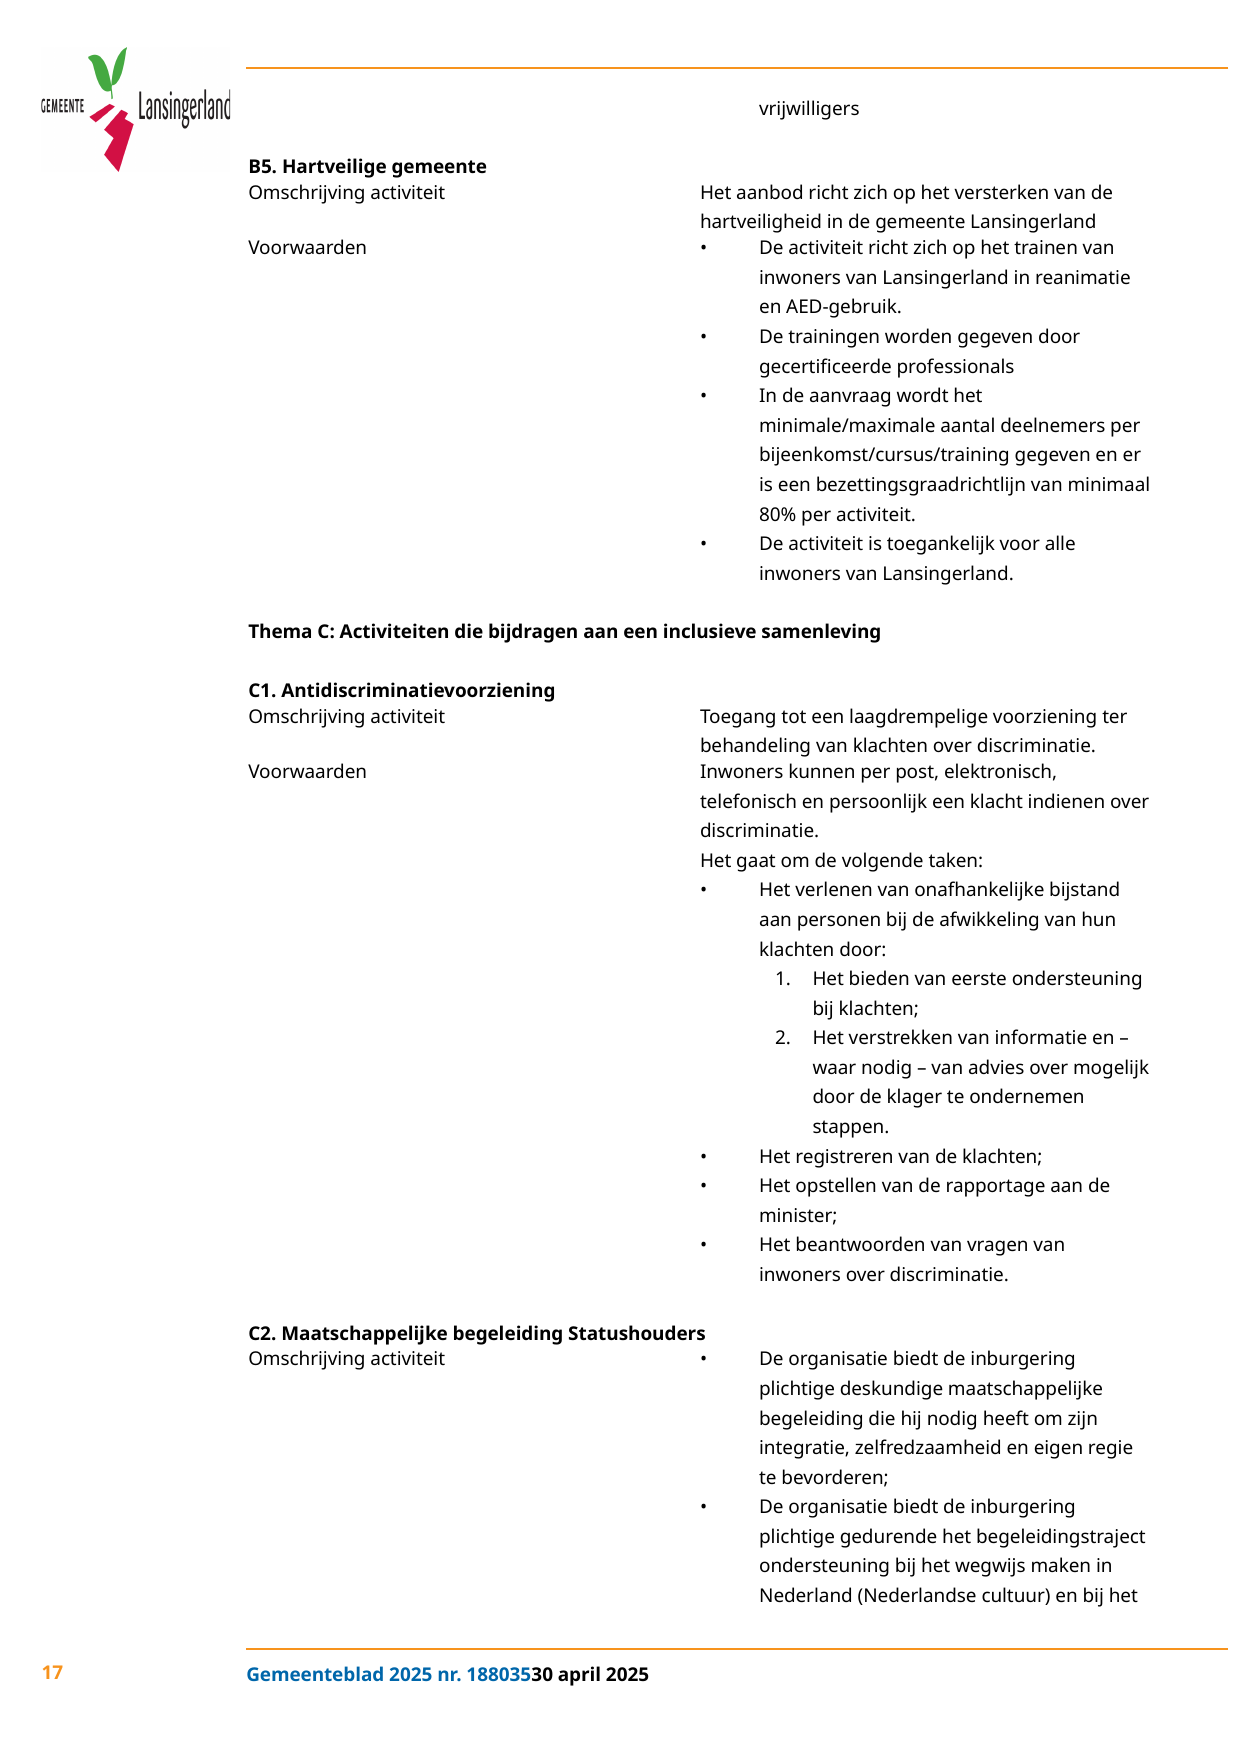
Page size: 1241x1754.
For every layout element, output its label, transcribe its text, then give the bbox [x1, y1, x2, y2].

table_header B5. Hartveilige gemeente [248, 154, 1152, 179]
table_cell Omschrijving activiteit [248, 179, 700, 234]
table_cell vrijwilligers [700, 95, 1152, 121]
table_cell Omschrijving activiteit [248, 1346, 700, 1608]
table_cell Omschrijving activiteit [248, 703, 700, 758]
table_cell De organisatie biedt de inburgering plichtige deskundige maatschappelijke begeleiding die hij nodig heeft om zijn integratie, zelfredzaamheid en eigen regie te bevorderen; De organisatie biedt de inburgering plichtige gedurende het begeleidingstraject ondersteuning bij het wegwijs maken in Nederland (Nederlandse cultuur) en bij het [700, 1346, 1152, 1608]
table_cell Voorwaarden [248, 758, 700, 1287]
table_cell De activiteit richt zich op het trainen van inwoners van Lansingerland in reanimatie en AED-gebruik. De trainingen worden gegeven door gecertificeerde professionals In de aanvraag wordt het minimale/maximale aantal deelnemers per bijeenkomst/cursus/training gegeven en er is een bezettingsgraadrichtlijn van minimaal 80% per activiteit. De activiteit is toegankelijk voor alle inwoners van Lansingerland. [700, 235, 1152, 586]
table_cell Toegang tot een laagdrempelige voorziening ter behandeling van klachten over discriminatie. [700, 703, 1152, 758]
table_cell Voorwaarden [248, 235, 700, 586]
table_cell [248, 95, 700, 121]
table_cell Inwoners kunnen per post, elektronisch, telefonisch en persoonlijk een klacht indienen over discriminatie. Het gaat om de volgende taken: Het verlenen van onafhankelijke bijstand aan personen bij de afwikkeling van hun klachten door: Het bieden van eerste ondersteuning bij klachten; Het verstrekken van informatie en – waar nodig – van advies over mogelijk door de klager te ondernemen stappen. Het registreren van de klachten; Het opstellen van de rapportage aan de minister; Het beantwoorden van vragen van inwoners over discriminatie. [700, 758, 1152, 1287]
table_header C1. Antidiscriminatievoorziening [248, 677, 1152, 703]
picture [41, 47, 231, 172]
table_cell Het aanbod richt zich op het versterken van de hartveiligheid in de gemeente Lansingerland [700, 179, 1152, 234]
table_header Thema C: Activiteiten die bijdragen aan een inclusieve samenleving [248, 619, 1152, 644]
table_header C2. Maatschappelijke begeleiding Statushouders [248, 1320, 1152, 1346]
